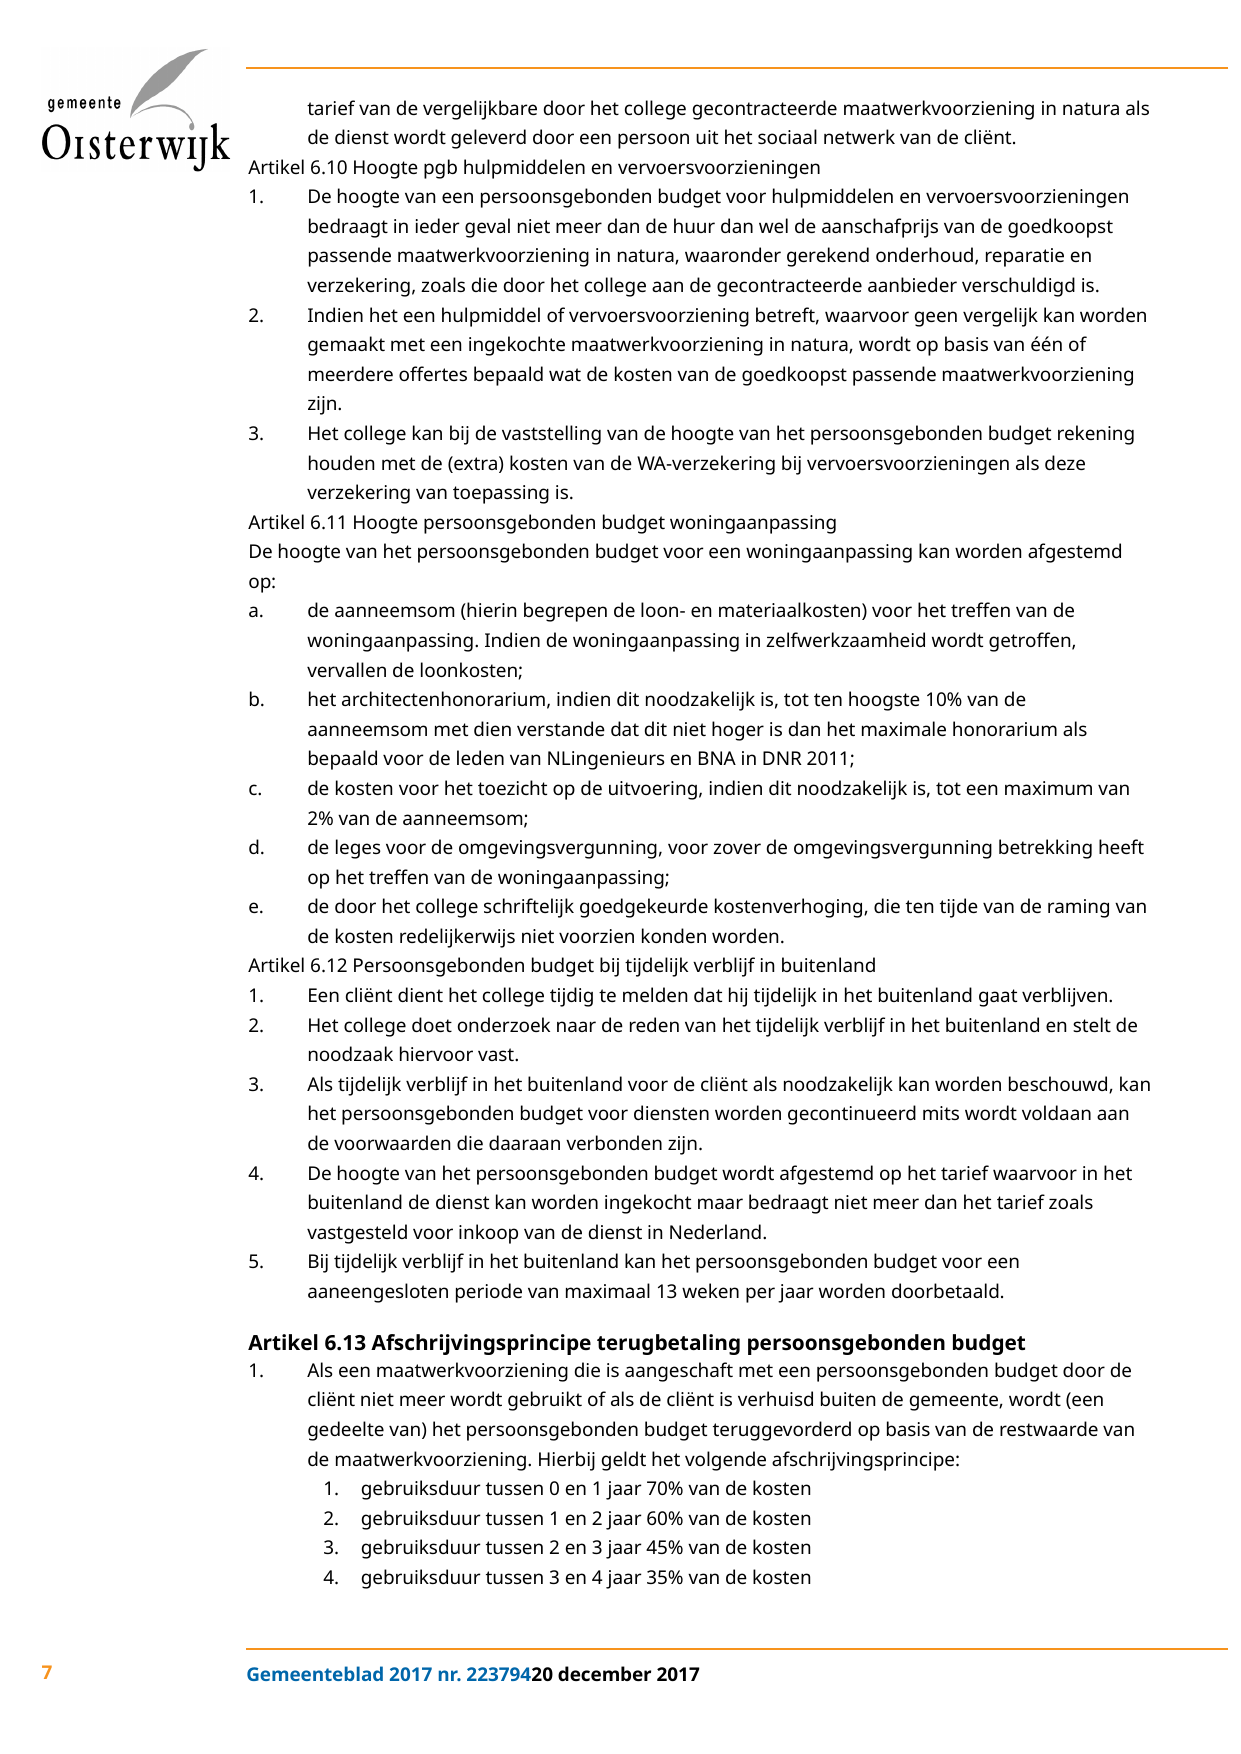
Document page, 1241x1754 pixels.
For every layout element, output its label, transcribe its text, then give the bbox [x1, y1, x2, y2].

list Bij tijdelijk verblijf in het buitenland kan het persoonsgebonden budget voor een aaneengesloten periode van maximaal 13 weken per jaar worden doorbetaald. [248, 1248, 1152, 1304]
list Een cliënt dient het college tijdig te melden dat hij tijdelijk in het buitenland gaat verblijven. [248, 982, 1152, 1008]
list Als een maatwerkvoorziening die is aangeschaft met een persoonsgebonden budget door de cliënt niet meer wordt gebruikt of als de cliënt is verhuisd buiten de gemeente, wordt (een gedeelte van) het persoonsgebonden budget teruggevorderd op basis van de restwaarde van de maatwerkvoorziening. Hierbij geldt het volgende afschrijvingsprincipe: [248, 1357, 1152, 1471]
list Indien het een hulpmiddel of vervoersvoorziening betreft, waarvoor geen vergelijk kan worden gemaakt met een ingekochte maatwerkvoorziening in natura, wordt op basis van één of meerdere offertes bepaald wat de kosten van de goedkoopst passende maatwerkvoorziening zijn. [248, 302, 1152, 416]
list gebruiksduur tussen 2 en 3 jaar 45% van de kosten [323, 1534, 1152, 1560]
list de kosten voor het toezicht op de uitvoering, indien dit noodzakelijk is, tot een maximum van 2% van de aanneemsom; [248, 775, 1152, 831]
list gebruiksduur tussen 1 en 2 jaar 60% van de kosten [323, 1505, 1152, 1531]
list Het college kan bij de vaststelling van de hoogte van het persoonsgebonden budget rekening houden met de (extra) kosten van de WA-verzekering bij vervoersvoorzieningen als deze verzekering van toepassing is. [248, 420, 1152, 505]
list Als tijdelijk verblijf in het buitenland voor de cliënt als noodzakelijk kan worden beschouwd, kan het persoonsgebonden budget voor diensten worden gecontinueerd mits wordt voldaan aan de voorwaarden die daaraan verbonden zijn. [248, 1071, 1152, 1156]
list de door het college schriftelijk goedgekeurde kostenverhoging, die ten tijde van de raming van de kosten redelijkerwijs niet voorzien konden worden. [248, 893, 1152, 949]
list De hoogte van het persoonsgebonden budget wordt afgestemd op het tarief waarvoor in het buitenland de dienst kan worden ingekocht maar bedraagt niet meer dan het tarief zoals vastgesteld voor inkoop van de dienst in Nederland. [248, 1160, 1152, 1245]
list de leges voor de omgevingsvergunning, voor zover de omgevingsvergunning betrekking heeft op het treffen van de woningaanpassing; [248, 834, 1152, 890]
list gebruiksduur tussen 0 en 1 jaar 70% van de kosten [323, 1475, 1152, 1501]
list gebruiksduur tussen 3 en 4 jaar 35% van de kosten [323, 1564, 1152, 1590]
picture [41, 47, 231, 172]
text Artikel 6.12 Persoonsgebonden budget bij tijdelijk verblijf in buitenland [248, 953, 1152, 978]
list De hoogte van een persoonsgebonden budget voor hulpmiddelen en vervoersvoorzieningen bedraagt in ieder geval niet meer dan de huur dan wel de aanschafprijs van de goedkoopst passende maatwerkvoorziening in natura, waaronder gerekend onderhoud, reparatie en verzekering, zoals die door het college aan de gecontracteerde aanbieder verschuldigd is. [248, 183, 1152, 298]
text De hoogte van het persoonsgebonden budget voor een woningaanpassing kan worden afgestemd op: [248, 538, 1152, 594]
list het architectenhonorarium, indien dit noodzakelijk is, tot ten hoogste 10% van de aanneemsom met dien verstande dat dit niet hoger is dan het maximale honorarium als bepaald voor de leden van NLingenieurs en BNA in DNR 2011; [248, 686, 1152, 771]
list de aanneemsom (hierin begrepen de loon- en materiaalkosten) voor het treffen van de woningaanpassing. Indien de woningaanpassing in zelfwerkzaamheid wordt getroffen, vervallen de loonkosten; [248, 598, 1152, 683]
text Artikel 6.13 Afschrijvingsprincipe terugbetaling persoonsgebonden budget [248, 1328, 1152, 1357]
text Artikel 6.10 Hoogte pgb hulpmiddelen en vervoersvoorzieningen [248, 154, 1152, 180]
list Het college doet onderzoek naar de reden van het tijdelijk verblijf in het buitenland en stelt de noodzaak hiervoor vast. [248, 1012, 1152, 1067]
text Artikel 6.11 Hoogte persoonsgebonden budget woningaanpassing [248, 509, 1152, 535]
list tarief van de vergelijkbare door het college gecontracteerde maatwerkvoorziening in natura als de dienst wordt geleverd door een persoon uit het sociaal netwerk van de cliënt. [248, 95, 1152, 150]
